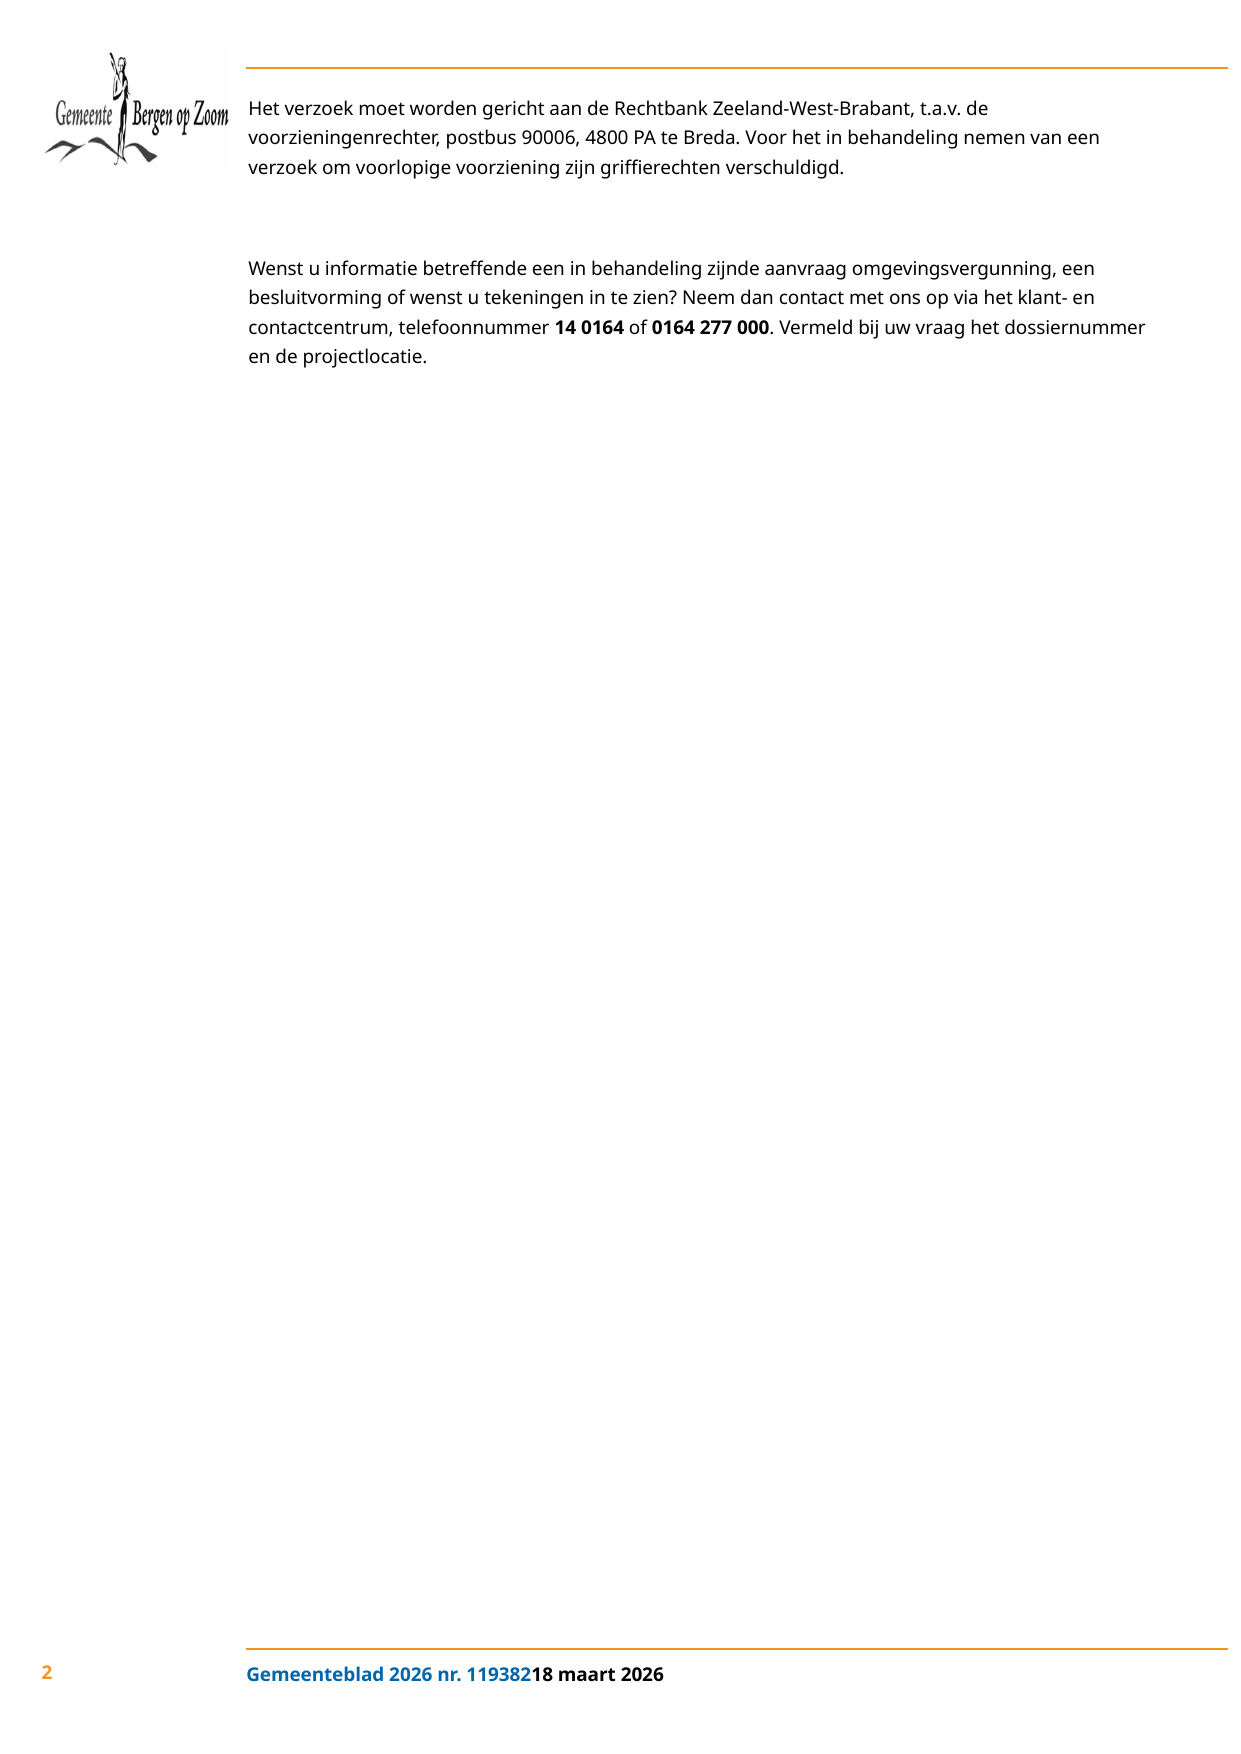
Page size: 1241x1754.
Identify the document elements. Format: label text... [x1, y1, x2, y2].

text Wenst u informatie betreffende een in behandeling zijnde aanvraag omgevingsvergunning, een besluitvorming of wenst u tekeningen in te zien? Neem dan contact met ons op via het klant- en contactcentrum, telefoonnummer 14 0164 of 0164 277 000. Vermeld bij uw vraag het dossiernummer en de projectlocatie. [248, 255, 1152, 369]
text Het verzoek moet worden gericht aan de Rechtbank Zeeland-West-Brabant, t.a.v. de voorzieningenrechter, postbus 90006, 4800 PA te Breda. Voor het in behandeling nemen van een verzoek om voorlopige voorziening zijn griffierechten verschuldigd. [248, 95, 1152, 180]
picture [41, 47, 231, 172]
